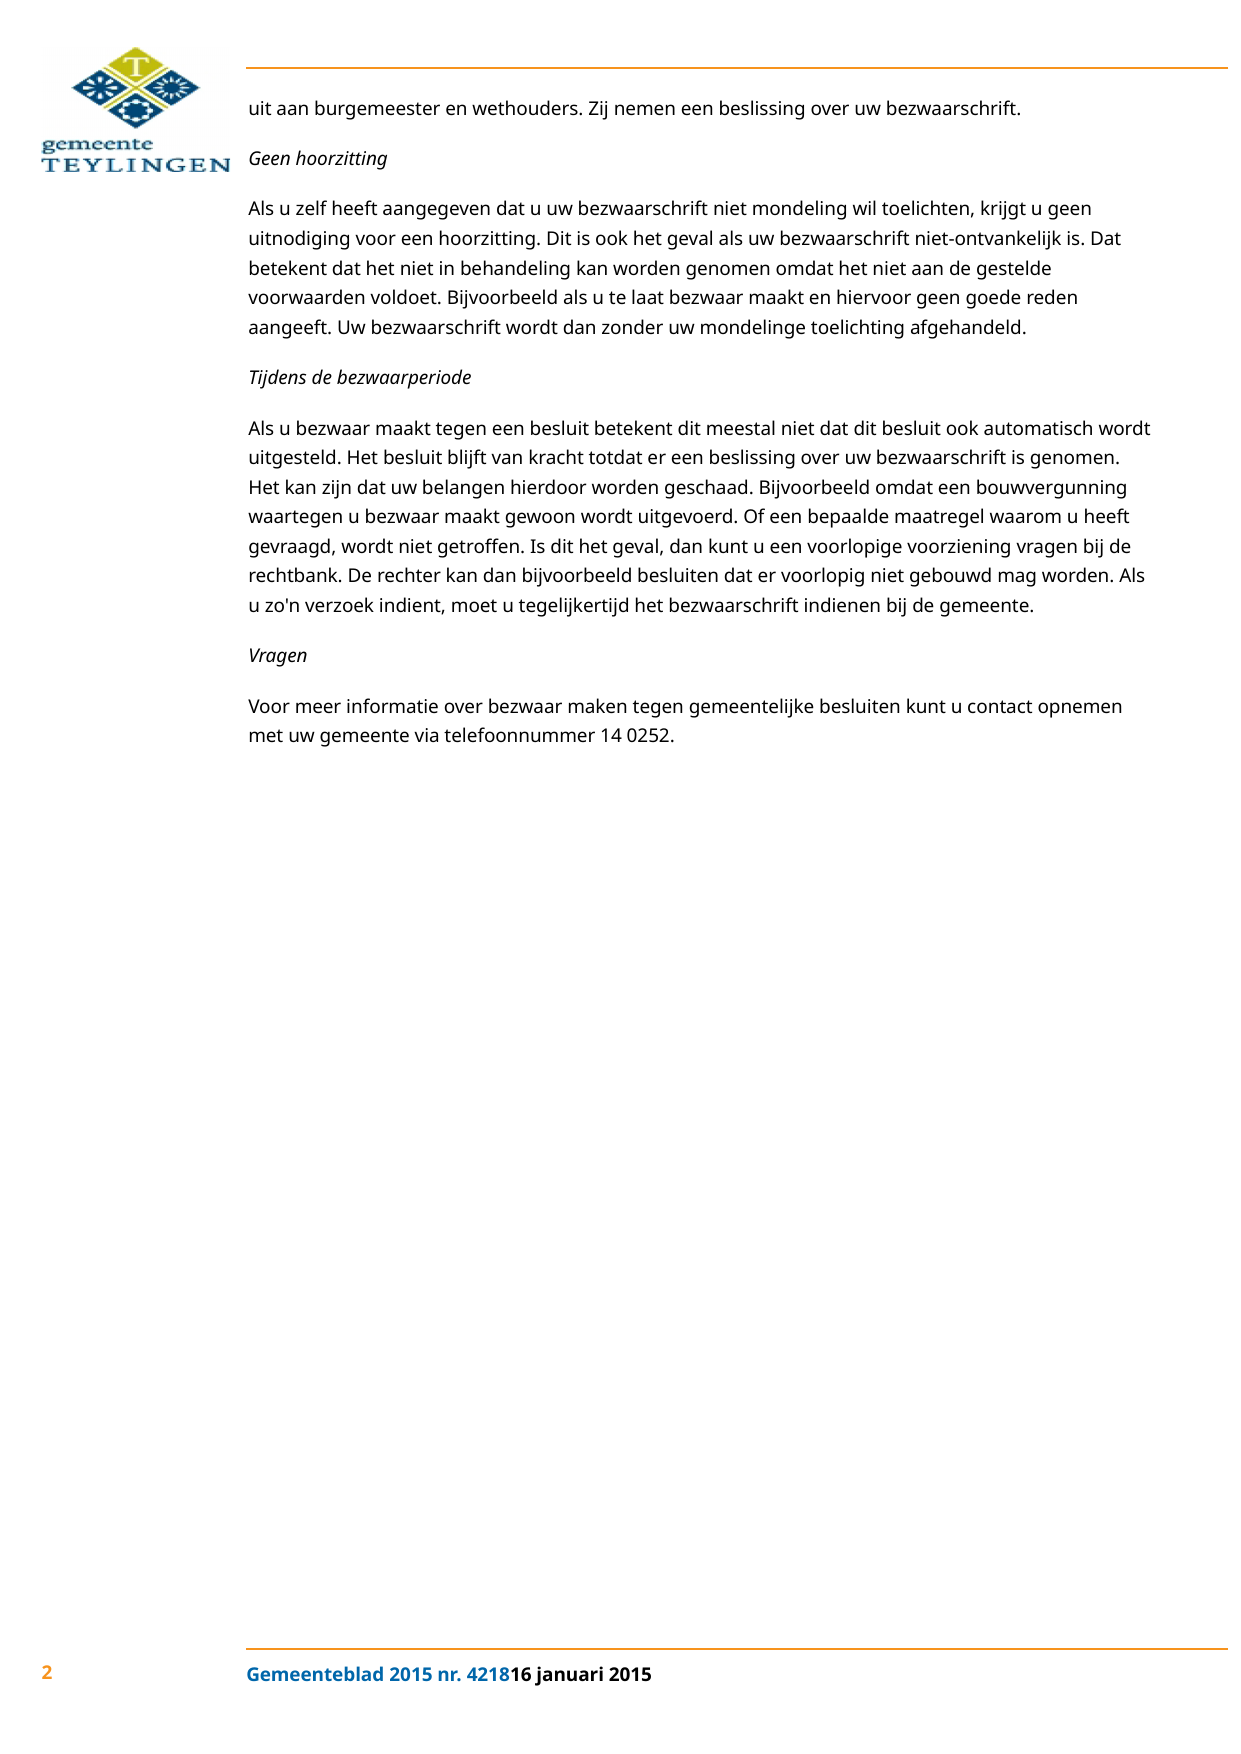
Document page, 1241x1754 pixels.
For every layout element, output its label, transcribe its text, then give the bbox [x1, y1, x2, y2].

text Als u zelf heeft aangegeven dat u uw bezwaarschrift niet mondeling wil toelichten, krijgt u geen uitnodiging voor een hoorzitting. Dit is ook het geval als uw bezwaarschrift niet-ontvankelijk is. Dat betekent dat het niet in behandeling kan worden genomen omdat het niet aan de gestelde voorwaarden voldoet. Bijvoorbeeld als u te laat bezwaar maakt en hiervoor geen goede reden aangeeft. Uw bezwaarschrift wordt dan zonder uw mondelinge toelichting afgehandeld. [248, 196, 1152, 340]
text Vragen [248, 643, 1152, 668]
text Geen hoorzitting [248, 145, 1152, 171]
text Voor meer informatie over bezwaar maken tegen gemeentelijke besluiten kunt u contact opnemen met uw gemeente via telefoonnummer 14 0252. [248, 693, 1152, 748]
text Tijdens de bezwaarperiode [248, 364, 1152, 390]
picture [41, 47, 231, 172]
text uit aan burgemeester en wethouders. Zij nemen een beslissing over uw bezwaarschrift. [248, 95, 1152, 121]
text Als u bezwaar maakt tegen een besluit betekent dit meestal niet dat dit besluit ook automatisch wordt uitgesteld. Het besluit blijft van kracht totdat er een beslissing over uw bezwaarschrift is genomen. Het kan zijn dat uw belangen hierdoor worden geschaad. Bijvoorbeeld omdat een bouwvergunning waartegen u bezwaar maakt gewoon wordt uitgevoerd. Of een bepaalde maatregel waarom u heeft gevraagd, wordt niet getroffen. Is dit het geval, dan kunt u een voorlopige voorziening vragen bij de rechtbank. De rechter kan dan bijvoorbeeld besluiten dat er voorlopig niet gebouwd mag worden. Als u zo'n verzoek indient, moet u tegelijkertijd het bezwaarschrift indienen bij de gemeente. [248, 415, 1152, 618]
